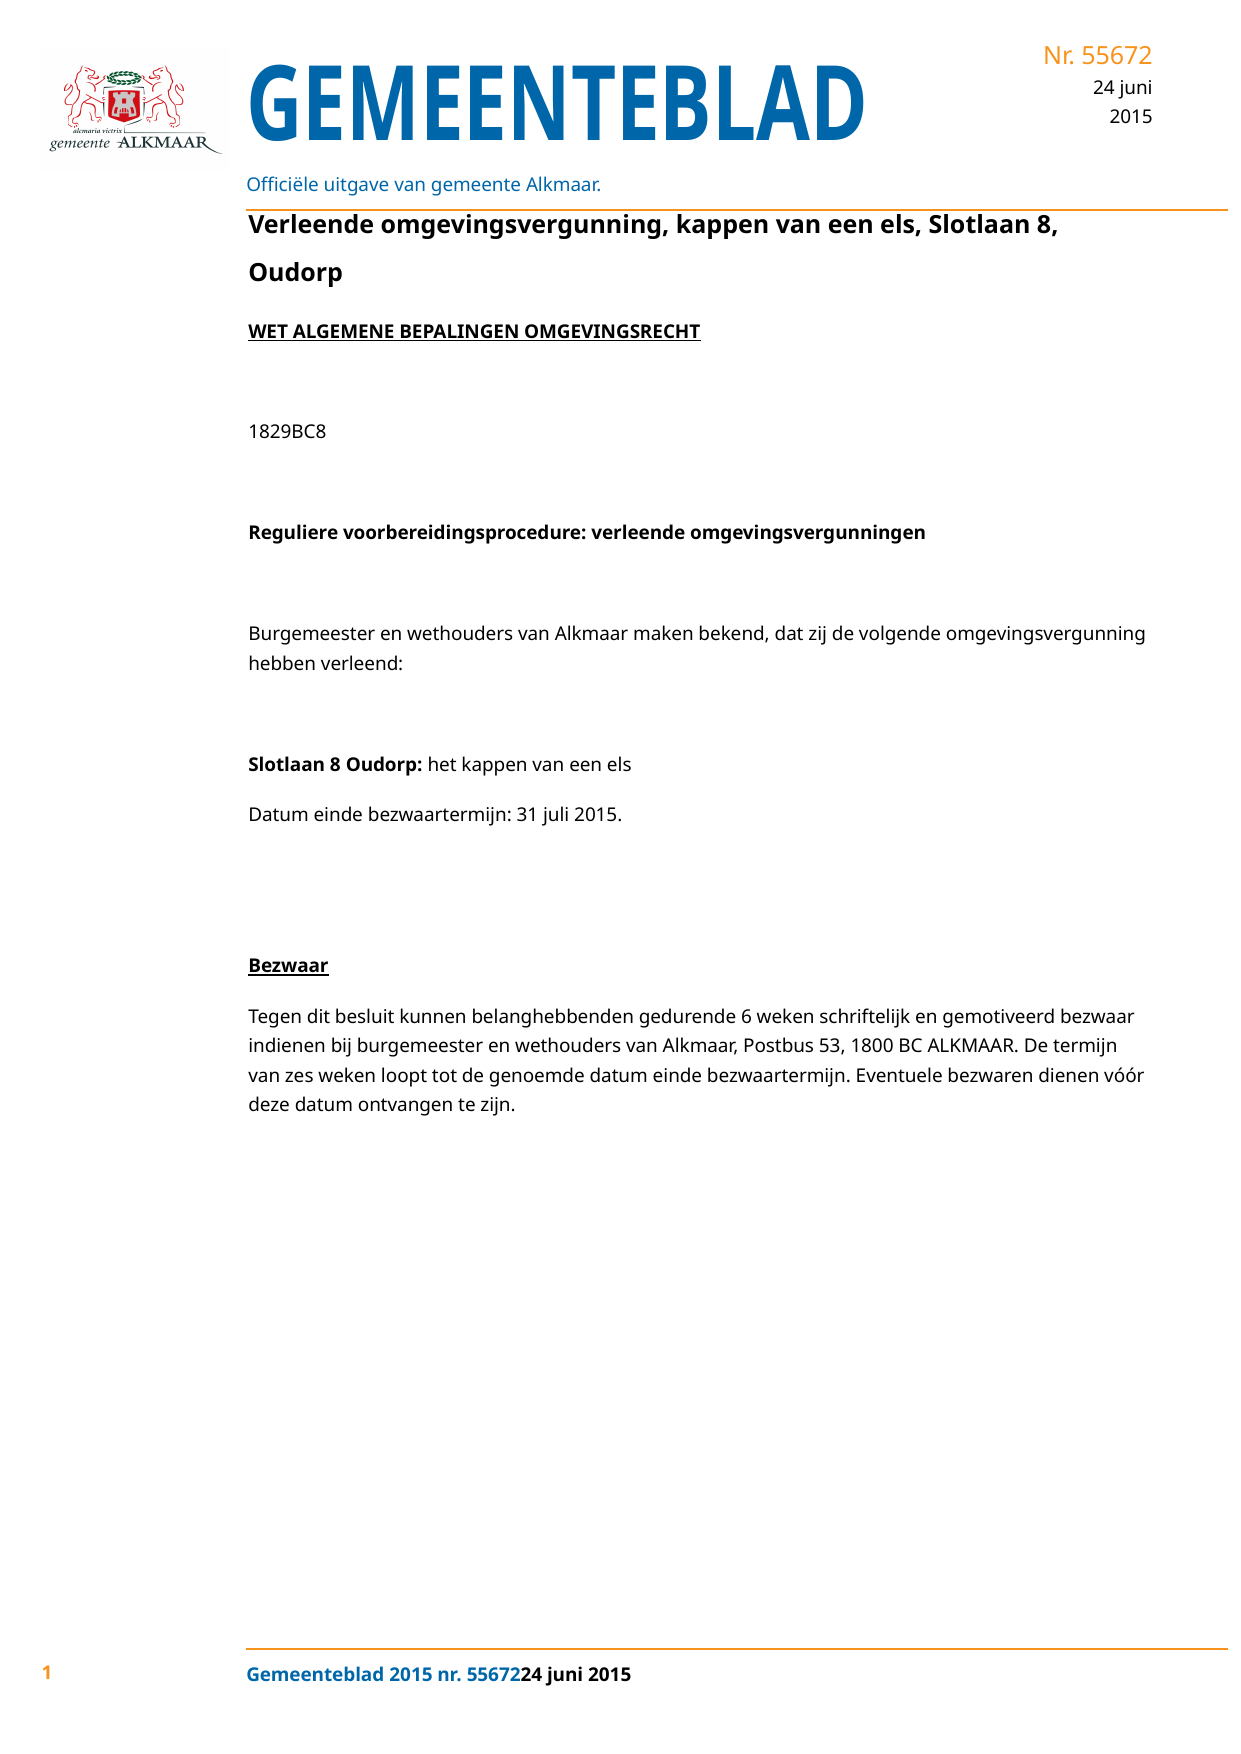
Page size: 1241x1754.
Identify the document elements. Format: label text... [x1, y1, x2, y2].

text Datum einde bezwaartermijn: 31 juli 2015. [248, 801, 1152, 827]
text Reguliere voorbereidingsprocedure: verleende omgevingsvergunningen [248, 519, 1152, 545]
picture [41, 47, 231, 172]
text Tegen dit besluit kunnen belanghebbenden gedurende 6 weken schriftelijk en gemotiveerd bezwaar indienen bij burgemeester en wethouders van Alkmaar, Postbus 53, 1800 BC ALKMAAR. De termijn van zes weken loopt tot de genoemde datum einde bezwaartermijn. Eventuele bezwaren dienen vóór deze datum ontvangen te zijn. [248, 1003, 1152, 1117]
text Verleende omgevingsvergunning, kappen van een els, Slotlaan 8, Oudorp [248, 211, 1152, 288]
text Slotlaan 8 Oudorp: het kappen van een els [248, 751, 1152, 777]
text Burgemeester en wethouders van Alkmaar maken bekend, dat zij de volgende omgevingsvergunning hebben verleend: [248, 620, 1152, 676]
text 1829BC8 [248, 419, 1152, 444]
text Bezwaar [248, 952, 1152, 978]
text WET ALGEMENE BEPALINGEN OMGEVINGSRECHT [248, 318, 1152, 344]
